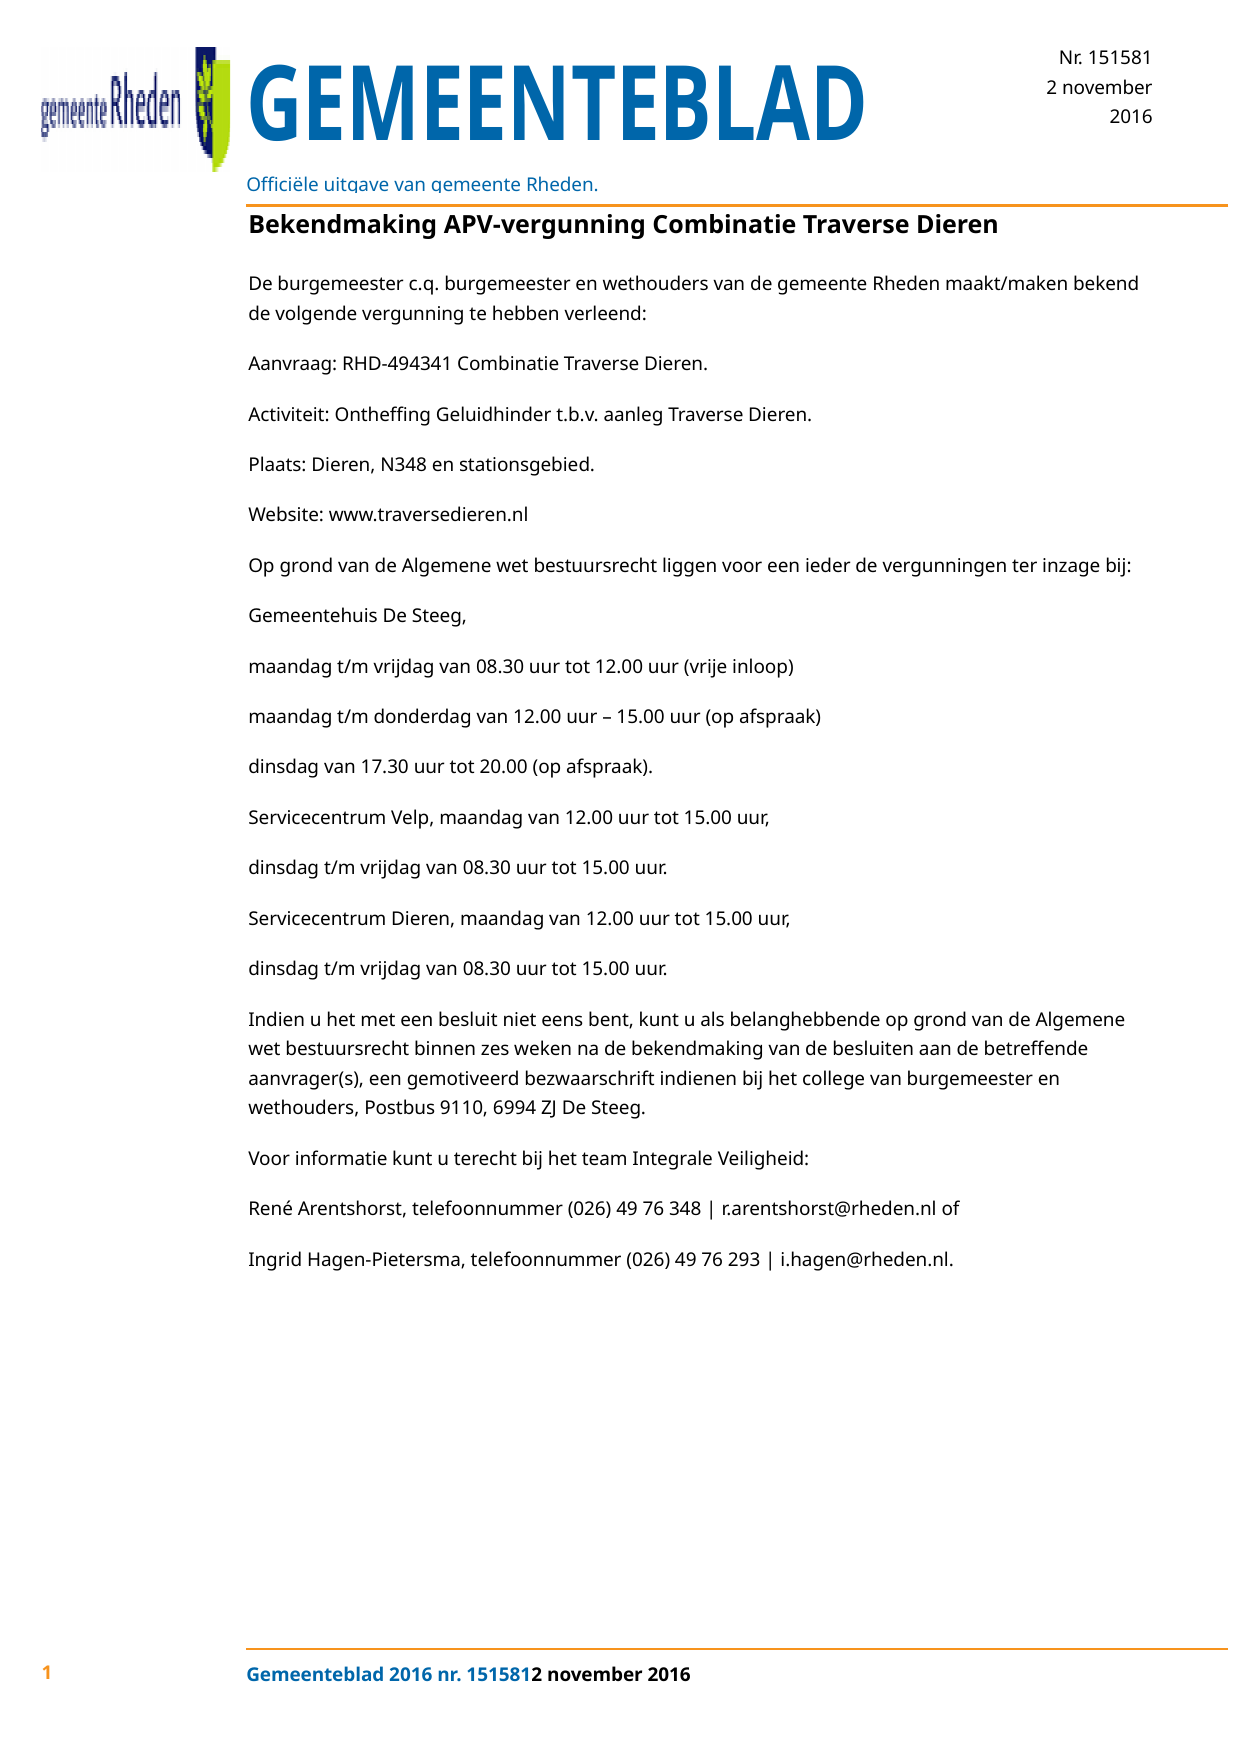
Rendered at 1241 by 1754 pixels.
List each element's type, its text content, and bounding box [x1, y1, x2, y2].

text Website: www.traversedieren.nl [248, 502, 1152, 527]
text Plaats: Dieren, N348 en stationsgebied. [248, 451, 1152, 477]
text Gemeentehuis De Steeg, [248, 602, 1152, 628]
text dinsdag t/m vrijdag van 08.30 uur tot 15.00 uur. [248, 955, 1152, 981]
text Bekendmaking APV-vergunning Combinatie Traverse Dieren [248, 207, 1152, 241]
text René Arentshorst, telefoonnummer (026) 49 76 348 | r.arentshorst@rheden.nl of [248, 1195, 1152, 1221]
text maandag t/m donderdag van 12.00 uur – 15.00 uur (op afspraak) [248, 703, 1152, 729]
text Op grond van de Algemene wet bestuursrecht liggen voor een ieder de vergunningen ter inzage bij: [248, 552, 1152, 578]
text Voor informatie kunt u terecht bij het team Integrale Veiligheid: [248, 1145, 1152, 1171]
text Indien u het met een besluit niet eens bent, kunt u als belanghebbende op grond van de Algemene wet bestuursrecht binnen zes weken na de bekendmaking van de besluiten aan de betreffende aanvrager(s), een gemotiveerd bezwaarschrift indienen bij het college van burgemeester en wethouders, Postbus 9110, 6994 ZJ De Steeg. [248, 1006, 1152, 1120]
text Aanvraag: RHD-494341 Combinatie Traverse Dieren. [248, 350, 1152, 376]
text Activiteit: Ontheffing Geluidhinder t.b.v. aanleg Traverse Dieren. [248, 401, 1152, 426]
picture [41, 47, 231, 172]
text dinsdag van 17.30 uur tot 20.00 (op afspraak). [248, 754, 1152, 779]
text maandag t/m vrijdag van 08.30 uur tot 12.00 uur (vrije inloop) [248, 653, 1152, 678]
text De burgemeester c.q. burgemeester en wethouders van de gemeente Rheden maakt/maken bekend de volgende vergunning te hebben verleend: [248, 270, 1152, 326]
text Servicecentrum Velp, maandag van 12.00 uur tot 15.00 uur, [248, 804, 1152, 830]
text Ingrid Hagen-Pietersma, telefoonnummer (026) 49 76 293 | i.hagen@rheden.nl. [248, 1246, 1152, 1271]
text Servicecentrum Dieren, maandag van 12.00 uur tot 15.00 uur, [248, 905, 1152, 931]
text dinsdag t/m vrijdag van 08.30 uur tot 15.00 uur. [248, 854, 1152, 880]
